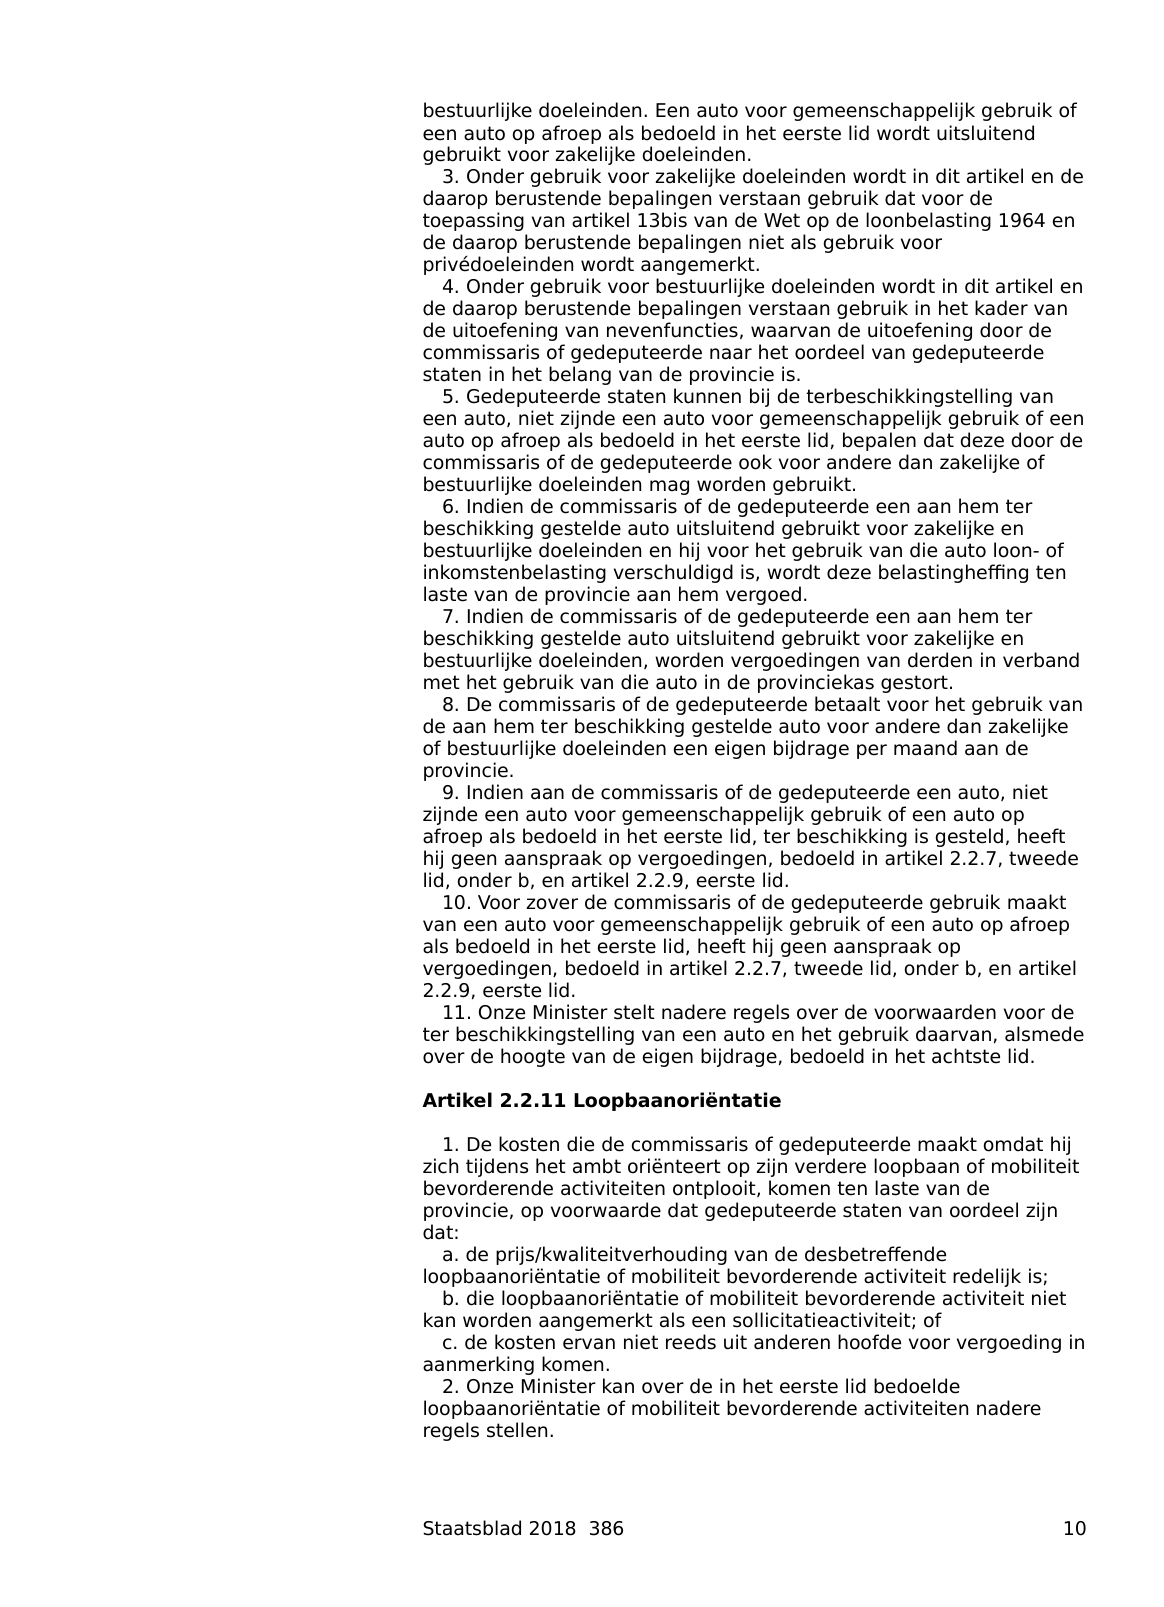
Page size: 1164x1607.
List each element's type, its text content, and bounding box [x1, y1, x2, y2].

text 9. Indien aan de commissaris of de gedeputeerde een auto, niet zijnde een auto voor gemeenschappelijk gebruik of een auto op afroep als bedoeld in het eerste lid, ter beschikking is gesteld, heeft hij geen aanspraak op vergoedingen, bedoeld in artikel 2.2.7, tweede lid, onder b, en artikel 2.2.9, eerste lid. [422, 782, 1087, 892]
text 4. Onder gebruik voor bestuurlijke doeleinden wordt in dit artikel en de daarop berustende bepalingen verstaan gebruik in het kader van de uitoefening van nevenfuncties, waarvan de uitoefening door de commissaris of gedeputeerde naar het oordeel van gedeputeerde staten in het belang van de provincie is. [422, 276, 1087, 386]
text 2. Onze Minister kan over de in het eerste lid bedoelde loopbaanoriëntatie of mobiliteit bevorderende activiteiten nadere regels stellen. [422, 1376, 1087, 1442]
text 10. Voor zover de commissaris of de gedeputeerde gebruik maakt van een auto voor gemeenschappelijk gebruik of een auto op afroep als bedoeld in het eerste lid, heeft hij geen aanspraak op vergoedingen, bedoeld in artikel 2.2.7, tweede lid, onder b, en artikel 2.2.9, eerste lid. [422, 892, 1087, 1002]
text 8. De commissaris of de gedeputeerde betaalt voor het gebruik van de aan hem ter beschikking gestelde auto voor andere dan zakelijke of bestuurlijke doeleinden een eigen bijdrage per maand aan de provincie. [422, 694, 1087, 782]
subtitle Artikel 2.2.11 Loopbaanoriëntatie [422, 1090, 1087, 1112]
text bestuurlijke doeleinden. Een auto voor gemeenschappelijk gebruik of een auto op afroep als bedoeld in het eerste lid wordt uitsluitend gebruikt voor zakelijke doeleinden. [422, 100, 1087, 166]
text b. die loopbaanoriëntatie of mobiliteit bevorderende activiteit niet kan worden aangemerkt als een sollicitatieactiviteit; of [422, 1288, 1087, 1332]
text 3. Onder gebruik voor zakelijke doeleinden wordt in dit artikel en de daarop berustende bepalingen verstaan gebruik dat voor de toepassing van artikel 13bis van de Wet op de loonbelasting 1964 en de daarop berustende bepalingen niet als gebruik voor privédoeleinden wordt aangemerkt. [422, 166, 1087, 276]
text 7. Indien de commissaris of de gedeputeerde een aan hem ter beschikking gestelde auto uitsluitend gebruikt voor zakelijke en bestuurlijke doeleinden, worden vergoedingen van derden in verband met het gebruik van die auto in de provinciekas gestort. [422, 606, 1087, 694]
text 5. Gedeputeerde staten kunnen bij de terbeschikkingstelling van een auto, niet zijnde een auto voor gemeenschappelijk gebruik of een auto op afroep als bedoeld in het eerste lid, bepalen dat deze door de commissaris of de gedeputeerde ook voor andere dan zakelijke of bestuurlijke doeleinden mag worden gebruikt. [422, 386, 1087, 496]
text c. de kosten ervan niet reeds uit anderen hoofde voor vergoeding in aanmerking komen. [422, 1332, 1087, 1376]
text 11. Onze Minister stelt nadere regels over de voorwaarden voor de ter beschikkingstelling van een auto en het gebruik daarvan, alsmede over de hoogte van de eigen bijdrage, bedoeld in het achtste lid. [422, 1002, 1087, 1067]
text a. de prijs/kwaliteitverhouding van de desbetreffende loopbaanoriëntatie of mobiliteit bevorderende activiteit redelijk is; [422, 1244, 1087, 1288]
text 1. De kosten die de commissaris of gedeputeerde maakt omdat hij zich tijdens het ambt oriënteert op zijn verdere loopbaan of mobiliteit bevorderende activiteiten ontplooit, komen ten laste van de provincie, op voorwaarde dat gedeputeerde staten van oordeel zijn dat: [422, 1134, 1087, 1244]
text 6. Indien de commissaris of de gedeputeerde een aan hem ter beschikking gestelde auto uitsluitend gebruikt voor zakelijke en bestuurlijke doeleinden en hij voor het gebruik van die auto loon- of inkomstenbelasting verschuldigd is, wordt deze belastingheffing ten laste van de provincie aan hem vergoed. [422, 496, 1087, 606]
